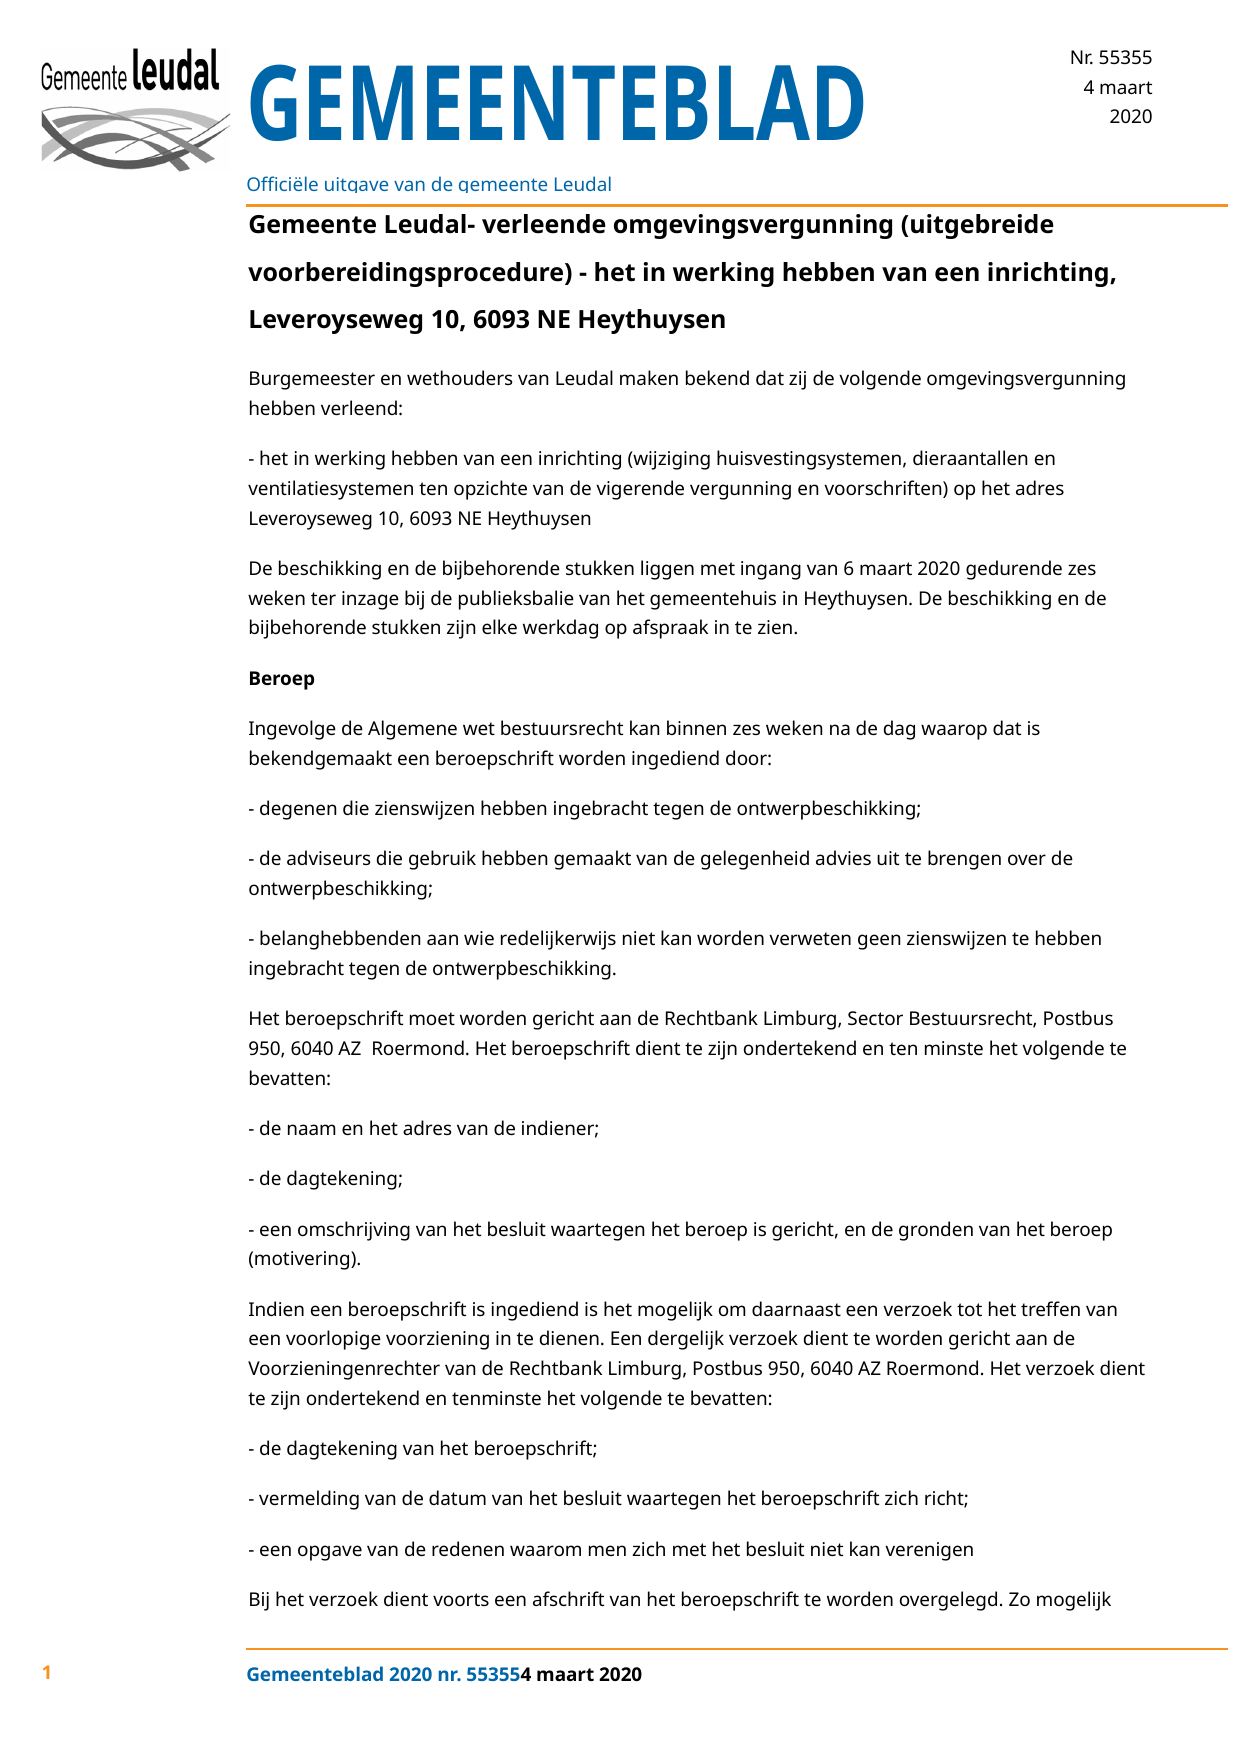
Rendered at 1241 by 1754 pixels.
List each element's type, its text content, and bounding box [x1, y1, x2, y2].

text Burgemeester en wethouders van Leudal maken bekend dat zij de volgende omgevingsvergunning hebben verleend: [248, 366, 1152, 421]
text Het beroepschrift moet worden gericht aan de Rechtbank Limburg, Sector Bestuursrecht, Postbus 950, 6040 AZ Roermond. Het beroepschrift dient te zijn ondertekend en ten minste het volgende te bevatten: [248, 1006, 1152, 1090]
text - de naam en het adres van de indiener; [248, 1115, 1152, 1141]
text Indien een beroepschrift is ingediend is het mogelijk om daarnaast een verzoek tot het treffen van een voorlopige voorziening in te dienen. Een dergelijk verzoek dient te worden gericht aan de Voorzieningenrechter van de Rechtbank Limburg, Postbus 950, 6040 AZ Roermond. Het verzoek dient te zijn ondertekend en tenminste het volgende te bevatten: [248, 1296, 1152, 1410]
text Gemeente Leudal- verleende omgevingsvergunning (uitgebreide voorbereidingsprocedure) - het in werking hebben van een inrichting, Leveroyseweg 10, 6093 NE Heythuysen [248, 207, 1152, 336]
text - een opgave van de redenen waarom men zich met het besluit niet kan verenigen [248, 1536, 1152, 1562]
picture [41, 47, 231, 172]
text - een omschrijving van het besluit waartegen het beroep is gericht, en de gronden van het beroep (motivering). [248, 1216, 1152, 1271]
text De beschikking en de bijbehorende stukken liggen met ingang van 6 maart 2020 gedurende zes weken ter inzage bij de publieksbalie van het gemeentehuis in Heythuysen. De beschikking en de bijbehorende stukken zijn elke werkdag op afspraak in te zien. [248, 555, 1152, 640]
text Beroep [248, 665, 1152, 690]
text - belanghebbenden aan wie redelijkerwijs niet kan worden verweten geen zienswijzen te hebben ingebracht tegen de ontwerpbeschikking. [248, 926, 1152, 981]
text - de adviseurs die gebruik hebben gemaakt van de gelegenheid advies uit te brengen over de ontwerpbeschikking; [248, 846, 1152, 901]
text Bij het verzoek dient voorts een afschrift van het beroepschrift te worden overgelegd. Zo mogelijk [248, 1586, 1152, 1612]
text - vermelding van de datum van het besluit waartegen het beroepschrift zich richt; [248, 1486, 1152, 1511]
text Ingevolge de Algemene wet bestuursrecht kan binnen zes weken na de dag waarop dat is bekendgemaakt een beroepschrift worden ingediend door: [248, 715, 1152, 770]
text - degenen die zienswijzen hebben ingebracht tegen de ontwerpbeschikking; [248, 795, 1152, 821]
text - het in werking hebben van een inrichting (wijziging huisvestingsystemen, dieraantallen en ventilatiesystemen ten opzichte van de vigerende vergunning en voorschriften) op het adres Leveroyseweg 10, 6093 NE Heythuysen [248, 446, 1152, 530]
text - de dagtekening van het beroepschrift; [248, 1435, 1152, 1461]
text - de dagtekening; [248, 1166, 1152, 1191]
